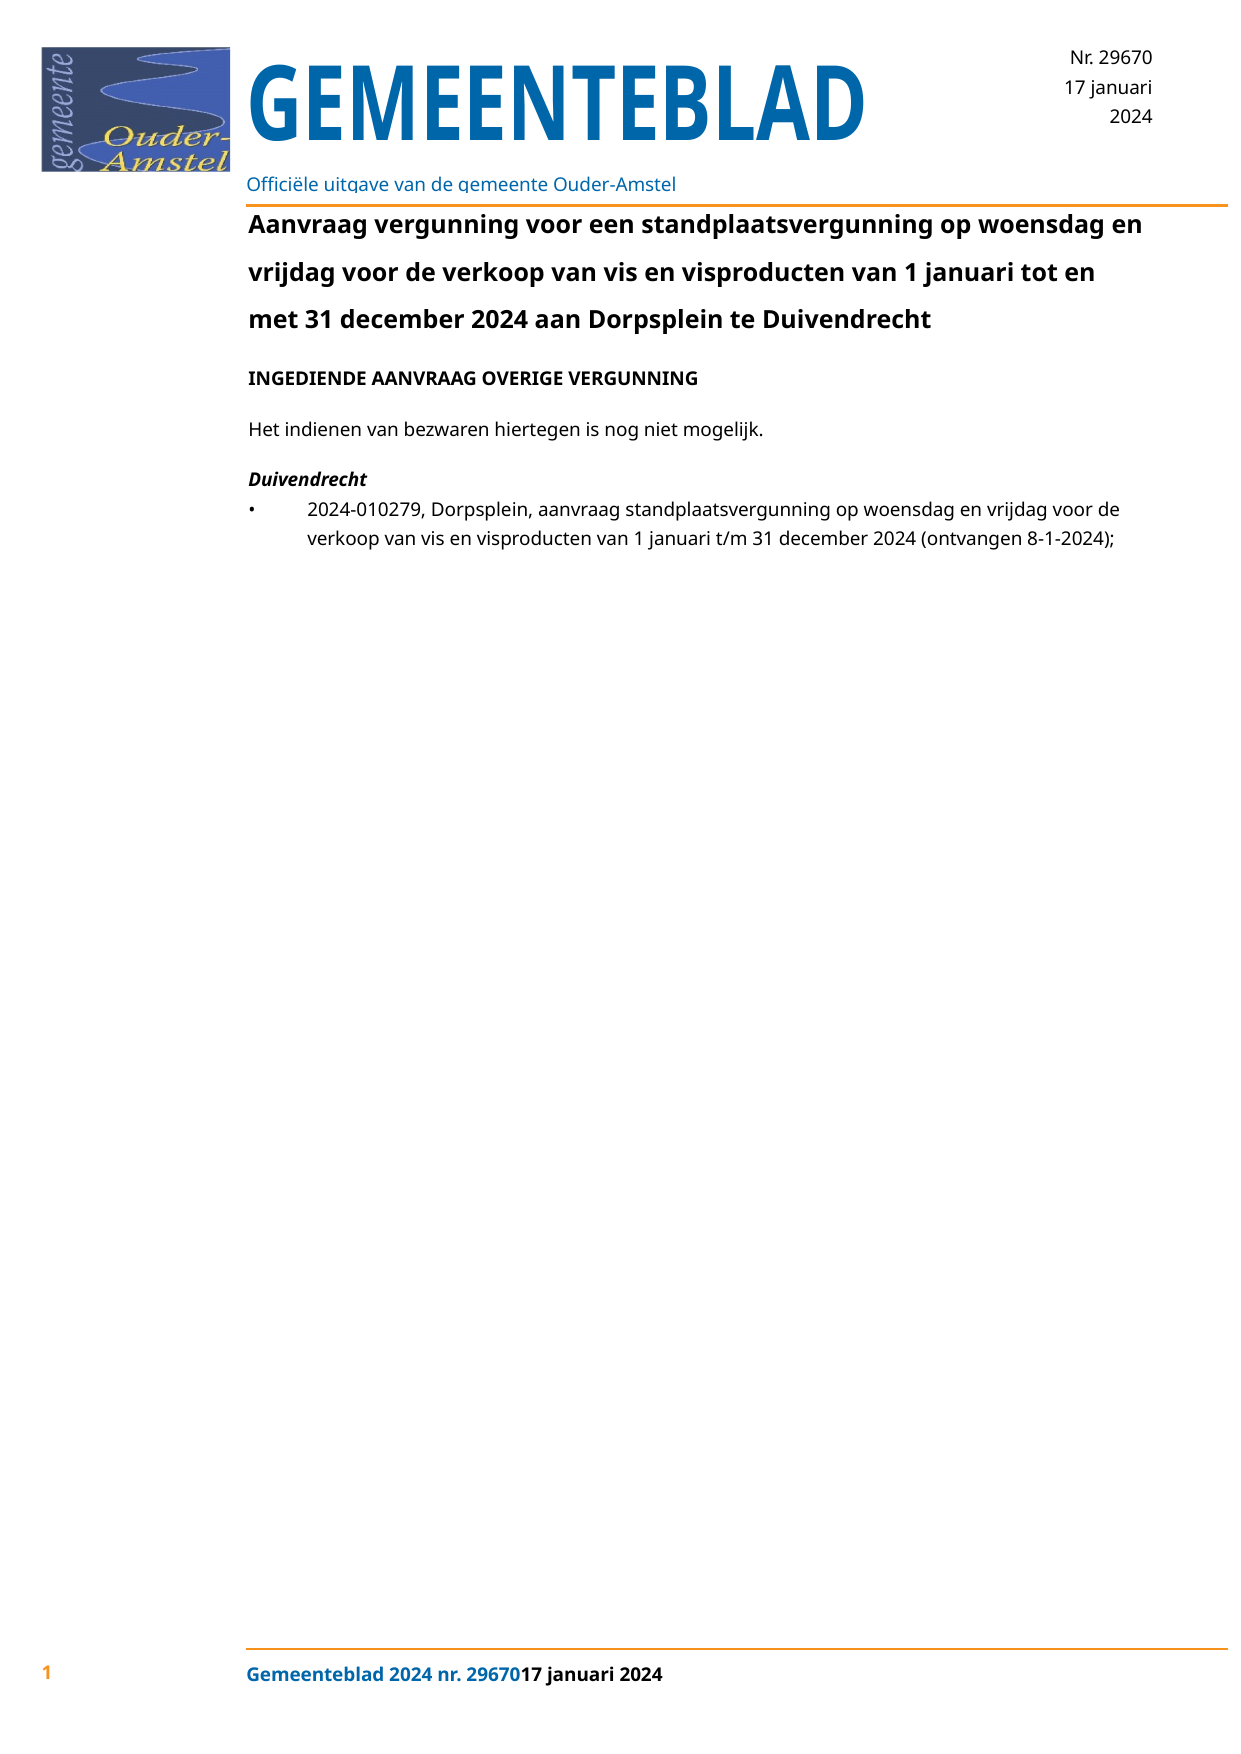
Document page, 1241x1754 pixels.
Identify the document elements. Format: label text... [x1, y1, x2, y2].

list 2024-010279, Dorpsplein, aanvraag standplaatsvergunning op woensdag en vrijdag voor de verkoop van vis en visproducten van 1 januari t/m 31 december 2024 (ontvangen 8-1-2024); [248, 496, 1152, 551]
text Aanvraag vergunning voor een standplaatsvergunning op woensdag en vrijdag voor de verkoop van vis en visproducten van 1 januari tot en met 31 december 2024 aan Dorpsplein te Duivendrecht [248, 207, 1152, 336]
text Het indienen van bezwaren hiertegen is nog niet mogelijk. [248, 416, 1152, 442]
text INGEDIENDE AANVRAAG OVERIGE VERGUNNING [248, 366, 1152, 391]
text Duivendrecht [248, 466, 1152, 492]
picture [41, 47, 231, 172]
